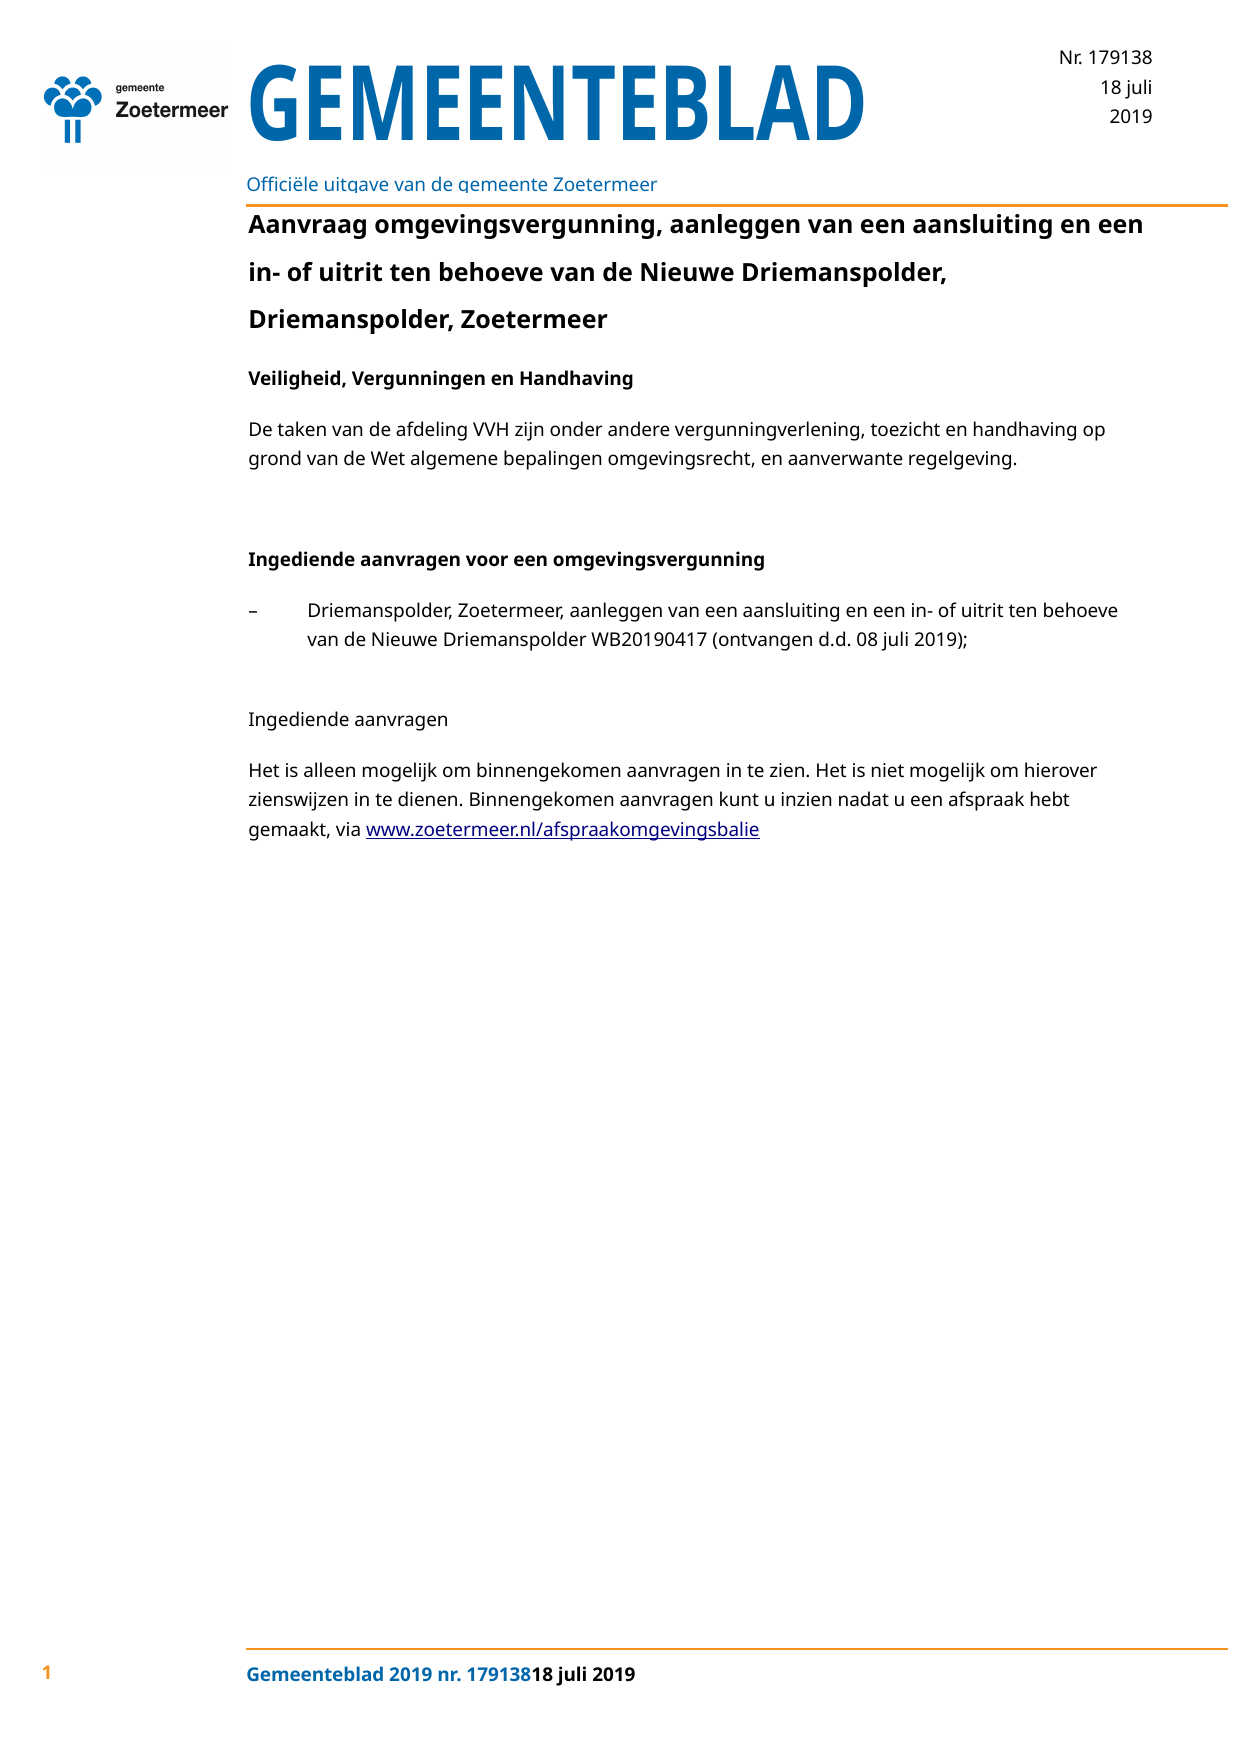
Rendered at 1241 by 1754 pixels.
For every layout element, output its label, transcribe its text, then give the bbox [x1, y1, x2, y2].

text Het is alleen mogelijk om binnengekomen aanvragen in te zien. Het is niet mogelijk om hierover zienswijzen in te dienen. Binnengekomen aanvragen kunt u inzien nadat u een afspraak hebt gemaakt, via www.zoetermeer.nl/afspraakomgevingsbalie [248, 757, 1152, 842]
picture [41, 47, 231, 172]
text Ingediende aanvragen [248, 706, 1152, 732]
text Ingediende aanvragen voor een omgevingsvergunning [248, 546, 1152, 572]
text De taken van de afdeling VVH zijn onder andere vergunningverlening, toezicht en handhaving op grond van de Wet algemene bepalingen omgevingsrecht, en aanverwante regelgeving. [248, 416, 1152, 471]
text Veiligheid, Vergunningen en Handhaving [248, 366, 1152, 391]
text Aanvraag omgevingsvergunning, aanleggen van een aansluiting en een in- of uitrit ten behoeve van de Nieuwe Driemanspolder, Driemanspolder, Zoetermeer [248, 207, 1152, 336]
list Driemanspolder, Zoetermeer, aanleggen van een aansluiting en een in- of uitrit ten behoeve van de Nieuwe Driemanspolder WB20190417 (ontvangen d.d. 08 juli 2019); [248, 597, 1152, 652]
